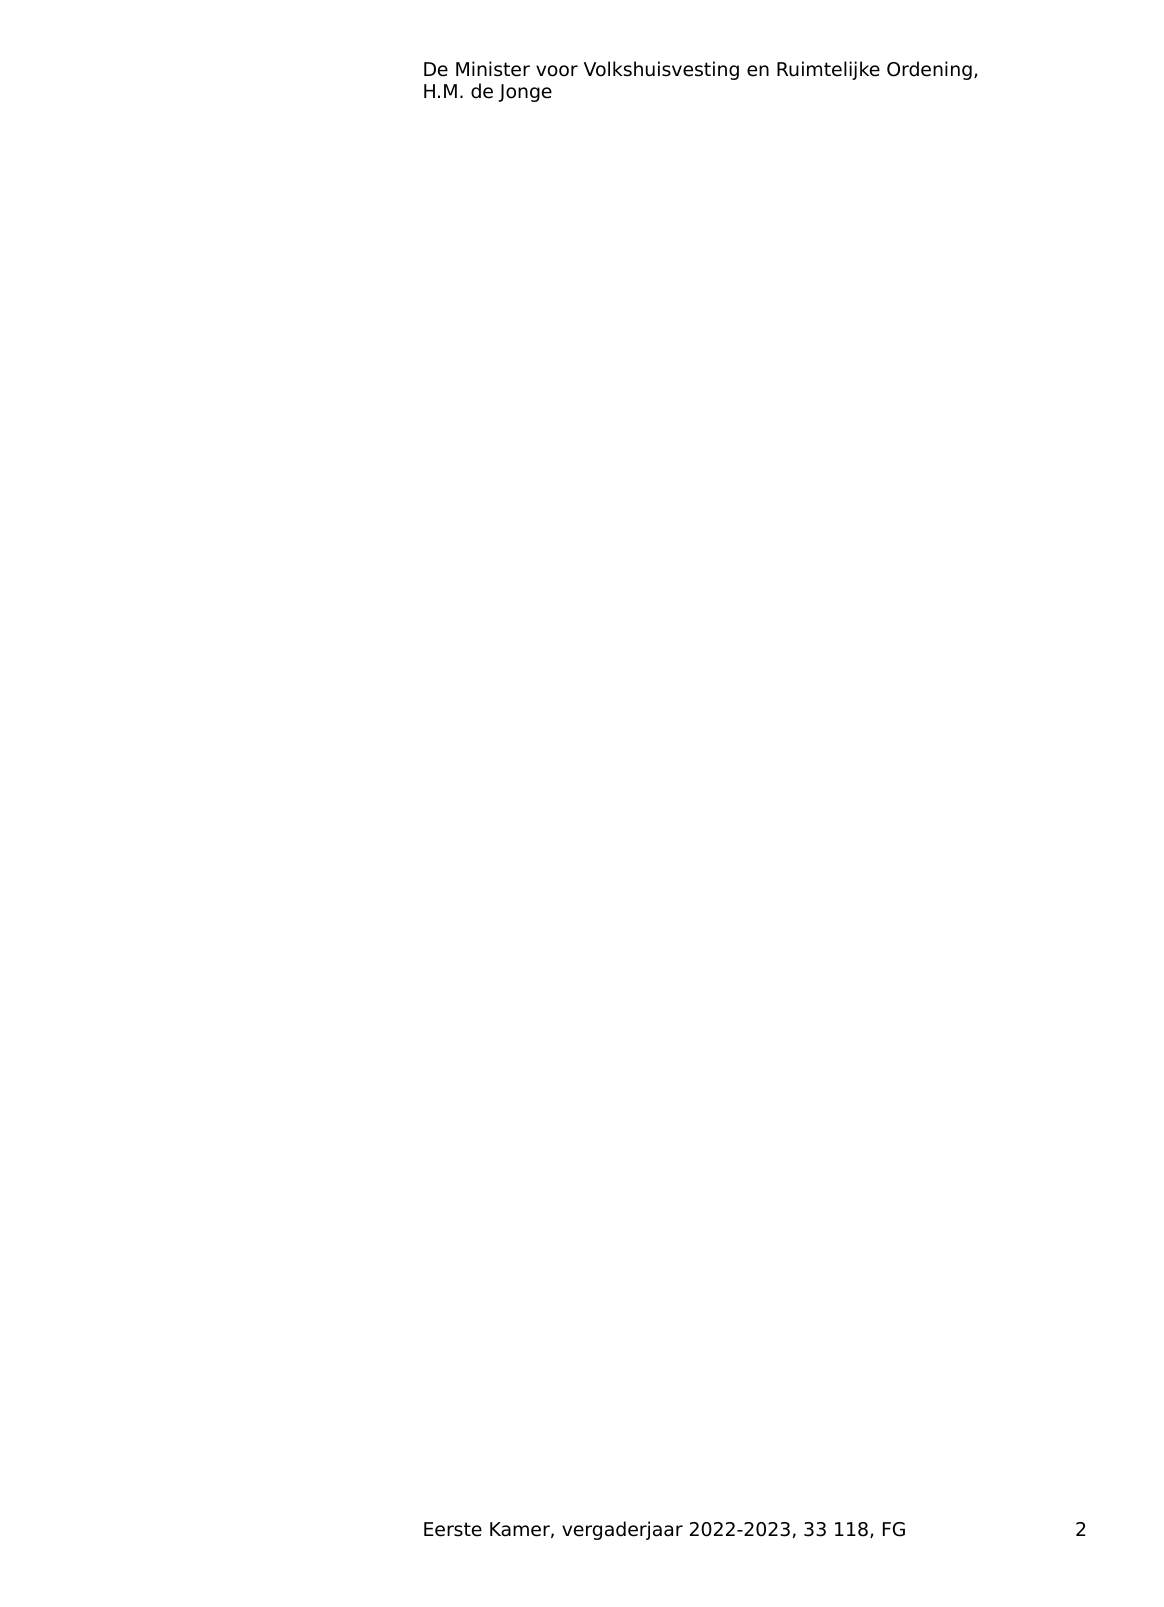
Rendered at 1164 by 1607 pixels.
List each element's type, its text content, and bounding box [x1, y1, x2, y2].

text De Minister voor Volkshuisvesting en Ruimtelijke Ordening, H.M. de Jonge [422, 59, 1087, 103]
